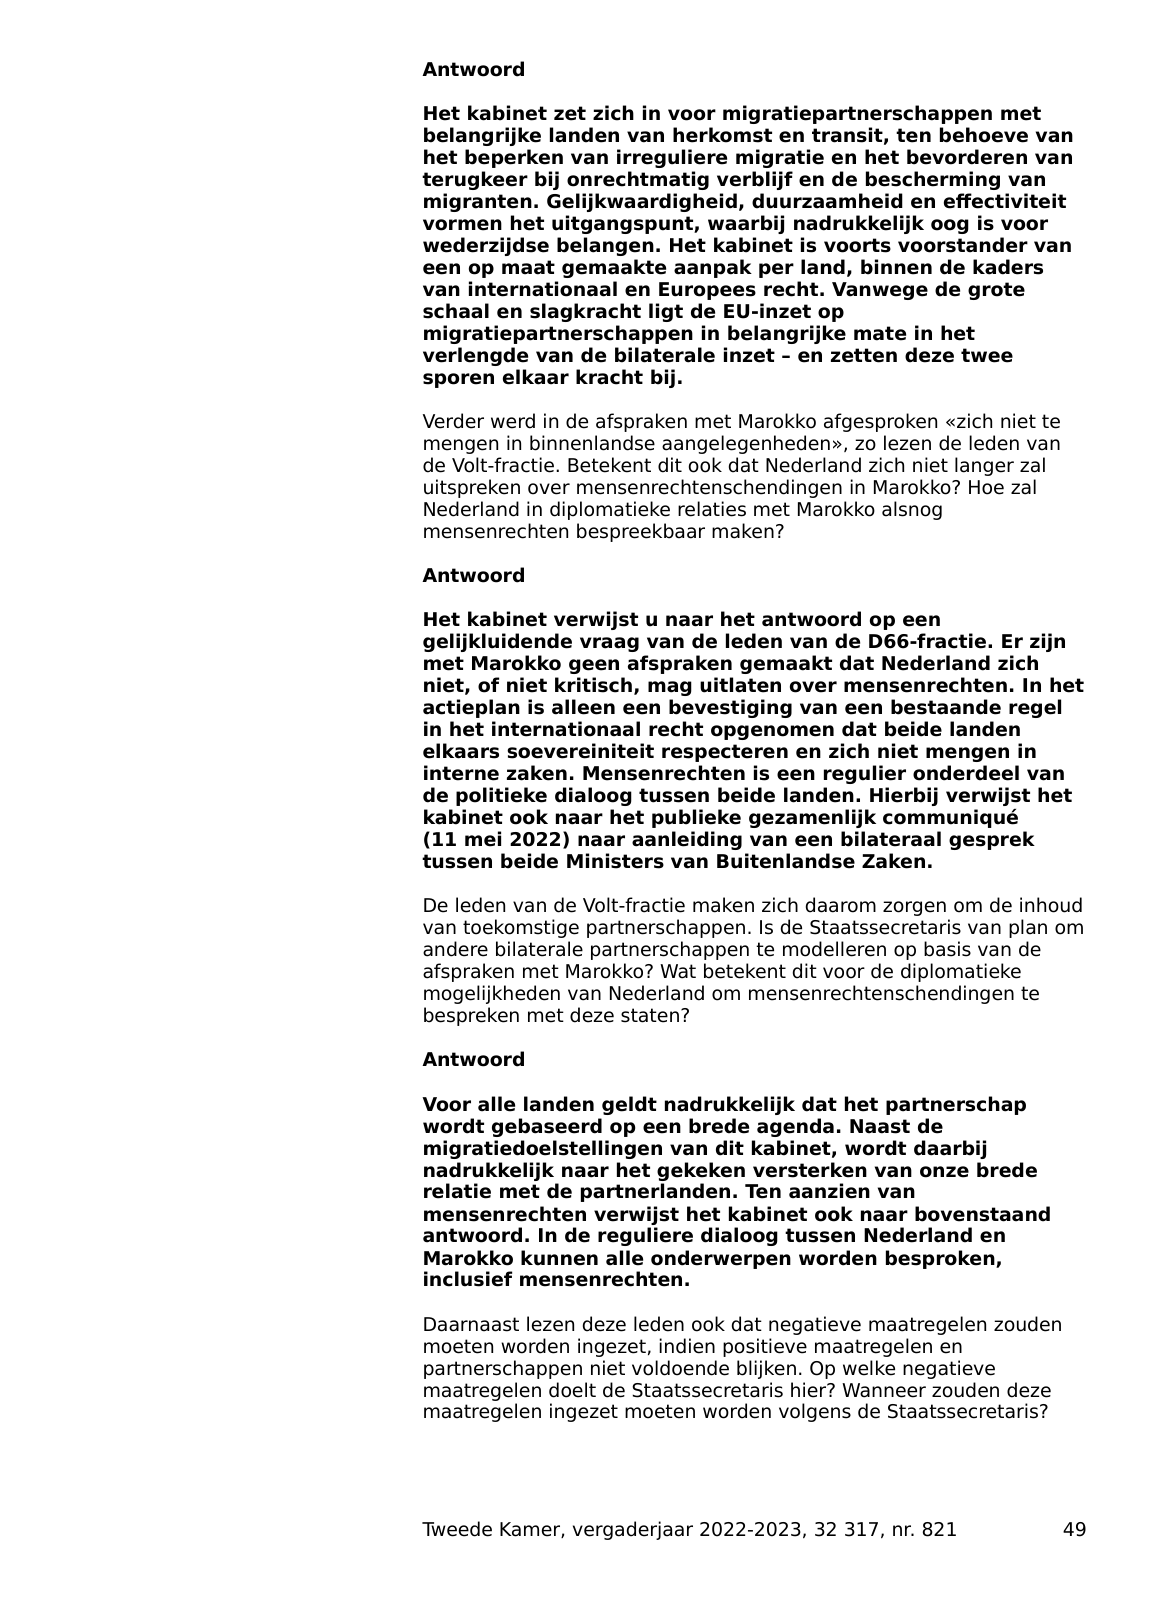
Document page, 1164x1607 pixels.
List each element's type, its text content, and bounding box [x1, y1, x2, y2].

text Het kabinet zet zich in voor migratiepartnerschappen met belangrijke landen van herkomst en transit, ten behoeve van het beperken van irreguliere migratie en het bevorderen van terugkeer bij onrechtmatig verblijf en de bescherming van migranten. Gelijkwaardigheid, duurzaamheid en effectiviteit vormen het uitgangspunt, waarbij nadrukkelijk oog is voor wederzijdse belangen. Het kabinet is voorts voorstander van een op maat gemaakte aanpak per land, binnen de kaders van internationaal en Europees recht. Vanwege de grote schaal en slagkracht ligt de EU-inzet op migratiepartnerschappen in belangrijke mate in het verlengde van de bilaterale inzet – en zetten deze twee sporen elkaar kracht bij. [422, 103, 1087, 389]
subtitle Antwoord [422, 59, 1087, 81]
text Verder werd in de afspraken met Marokko afgesproken «zich niet te mengen in binnenlandse aangelegenheden», zo lezen de leden van de Volt-fractie. Betekent dit ook dat Nederland zich niet langer zal uitspreken over mensenrechtenschendingen in Marokko? Hoe zal Nederland in diplomatieke relaties met Marokko alsnog mensenrechten bespreekbaar maken? [422, 411, 1087, 543]
subtitle Antwoord [422, 565, 1087, 587]
subtitle Antwoord [422, 1049, 1087, 1071]
text Daarnaast lezen deze leden ook dat negatieve maatregelen zouden moeten worden ingezet, indien positieve maatregelen en partnerschappen niet voldoende blijken. Op welke negatieve maatregelen doelt de Staatssecretaris hier? Wanneer zouden deze maatregelen ingezet moeten worden volgens de Staatssecretaris? [422, 1313, 1087, 1423]
text De leden van de Volt-fractie maken zich daarom zorgen om de inhoud van toekomstige partnerschappen. Is de Staatssecretaris van plan om andere bilaterale partnerschappen te modelleren op basis van de afspraken met Marokko? Wat betekent dit voor de diplomatieke mogelijkheden van Nederland om mensenrechtenschendingen te bespreken met deze staten? [422, 895, 1087, 1027]
text Voor alle landen geldt nadrukkelijk dat het partnerschap wordt gebaseerd op een brede agenda. Naast de migratiedoelstellingen van dit kabinet, wordt daarbij nadrukkelijk naar het gekeken versterken van onze brede relatie met de partnerlanden. Ten aanzien van mensenrechten verwijst het kabinet ook naar bovenstaand antwoord. In de reguliere dialoog tussen Nederland en Marokko kunnen alle onderwerpen worden besproken, inclusief mensenrechten. [422, 1093, 1087, 1291]
text Het kabinet verwijst u naar het antwoord op een gelijkluidende vraag van de leden van de D66-fractie. Er zijn met Marokko geen afspraken gemaakt dat Nederland zich niet, of niet kritisch, mag uitlaten over mensenrechten. In het actieplan is alleen een bevestiging van een bestaande regel in het internationaal recht opgenomen dat beide landen elkaars soevereiniteit respecteren en zich niet mengen in interne zaken. Mensenrechten is een regulier onderdeel van de politieke dialoog tussen beide landen. Hierbij verwijst het kabinet ook naar het publieke gezamenlijk communiqué (11 mei 2022) naar aanleiding van een bilateraal gesprek tussen beide Ministers van Buitenlandse Zaken. [422, 609, 1087, 873]
